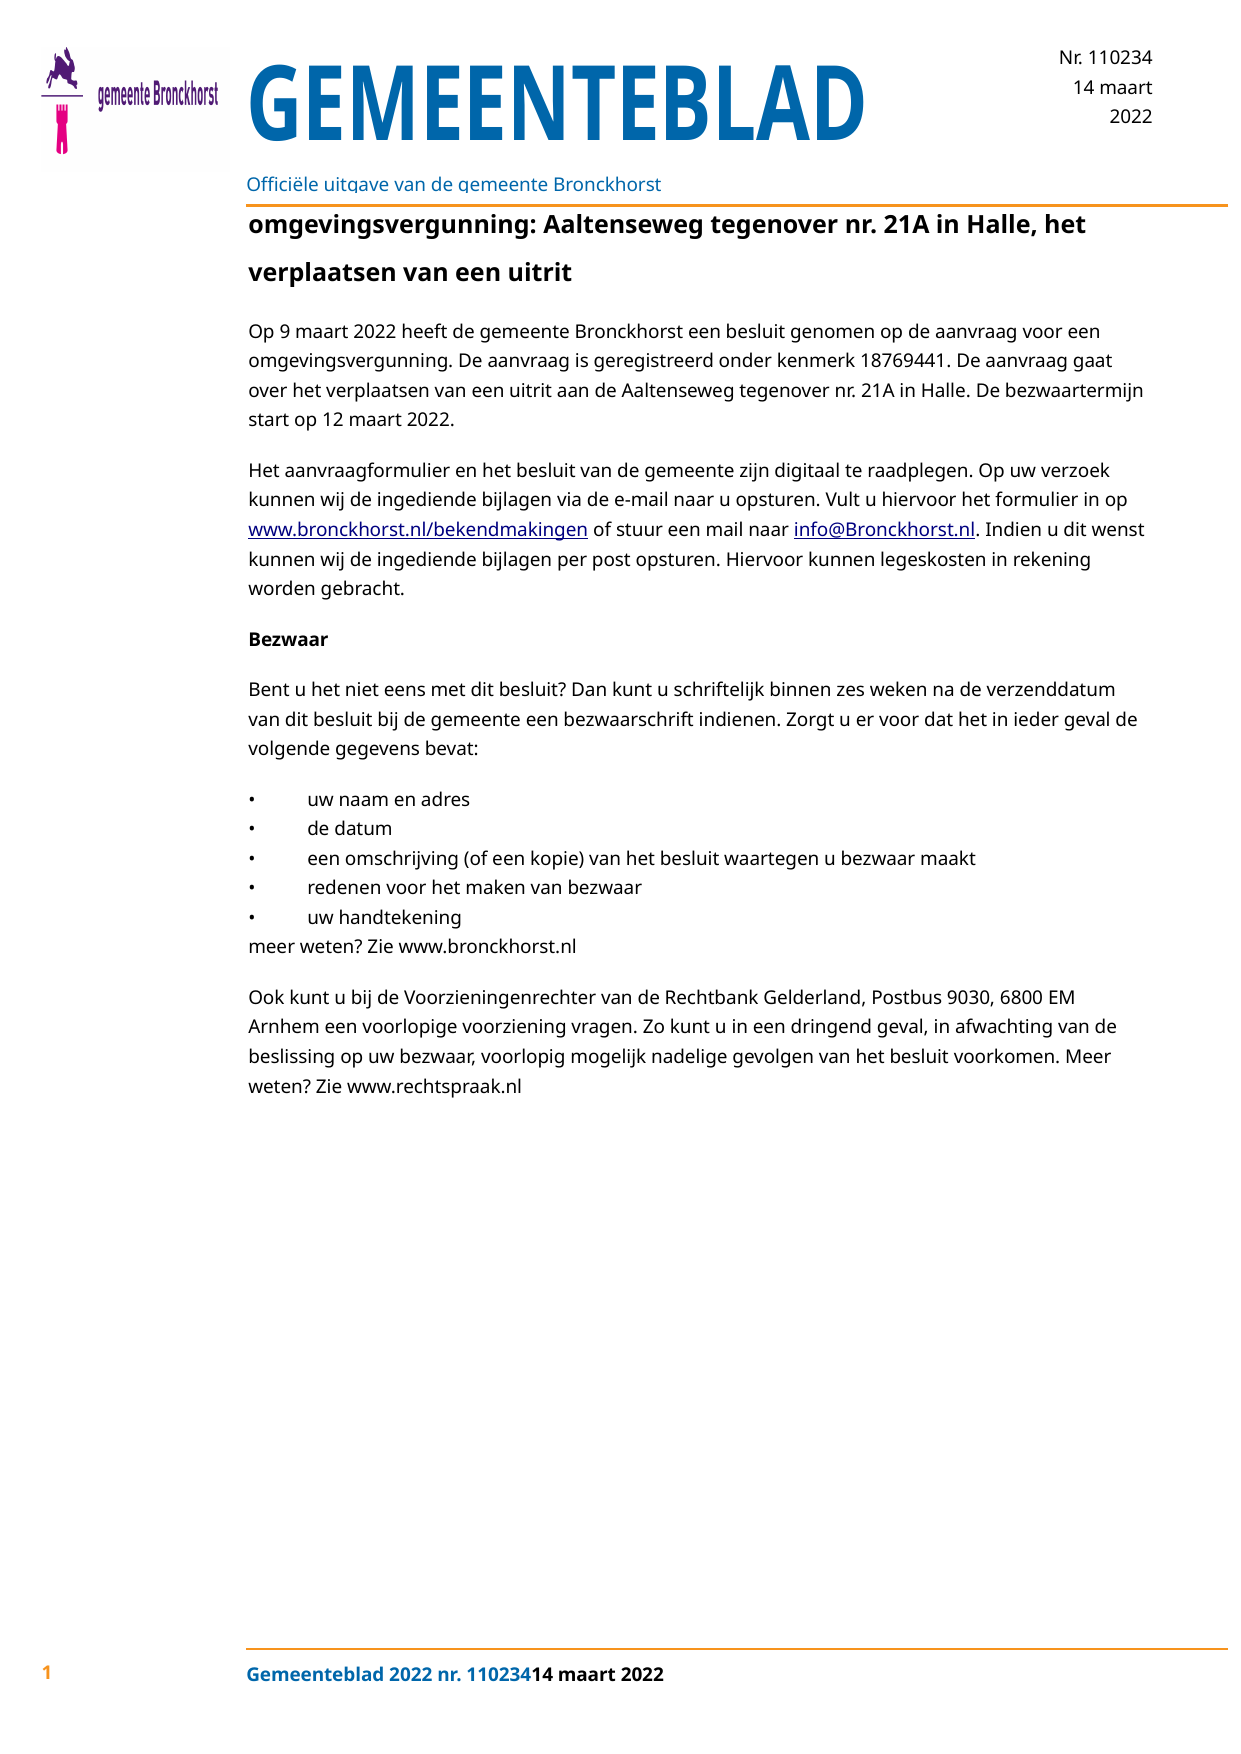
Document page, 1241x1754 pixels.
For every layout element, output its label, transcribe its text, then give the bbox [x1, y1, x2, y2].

text Op 9 maart 2022 heeft de gemeente Bronckhorst een besluit genomen op de aanvraag voor een omgevingsvergunning. De aanvraag is geregistreerd onder kenmerk 18769441. De aanvraag gaat over het verplaatsen van een uitrit aan de Aaltenseweg tegenover nr. 21A in Halle. De bezwaartermijn start op 12 maart 2022. [248, 318, 1152, 432]
picture [41, 47, 231, 172]
text Bent u het niet eens met dit besluit? Dan kunt u schriftelijk binnen zes weken na de verzenddatum van dit besluit bij de gemeente een bezwaarschrift indienen. Zorgt u er voor dat het in ieder geval de volgende gegevens bevat: [248, 676, 1152, 761]
text Bezwaar [248, 626, 1152, 652]
list uw naam en adres [248, 786, 1152, 812]
text omgevingsvergunning: Aaltenseweg tegenover nr. 21A in Halle, het verplaatsen van een uitrit [248, 207, 1152, 288]
text Het aanvraagformulier en het besluit van de gemeente zijn digitaal te raadplegen. Op uw verzoek kunnen wij de ingediende bijlagen via de e-mail naar u opsturen. Vult u hiervoor het formulier in op www.bronckhorst.nl/bekendmakingen of stuur een mail naar info@Bronckhorst.nl. Indien u dit wenst kunnen wij de ingediende bijlagen per post opsturen. Hiervoor kunnen legeskosten in rekening worden gebracht. [248, 457, 1152, 601]
list uw handtekening [248, 904, 1152, 930]
list redenen voor het maken van bezwaar [248, 874, 1152, 900]
text Ook kunt u bij de Voorzieningenrechter van de Rechtbank Gelderland, Postbus 9030, 6800 EM Arnhem een voorlopige voorziening vragen. Zo kunt u in een dringend geval, in afwachting van de beslissing op uw bezwaar, voorlopig mogelijk nadelige gevolgen van het besluit voorkomen. Meer weten? Zie www.rechtspraak.nl [248, 984, 1152, 1099]
list de datum [248, 815, 1152, 841]
list een omschrijving (of een kopie) van het besluit waartegen u bezwaar maakt [248, 845, 1152, 871]
text meer weten? Zie www.bronckhorst.nl [248, 934, 1152, 959]
